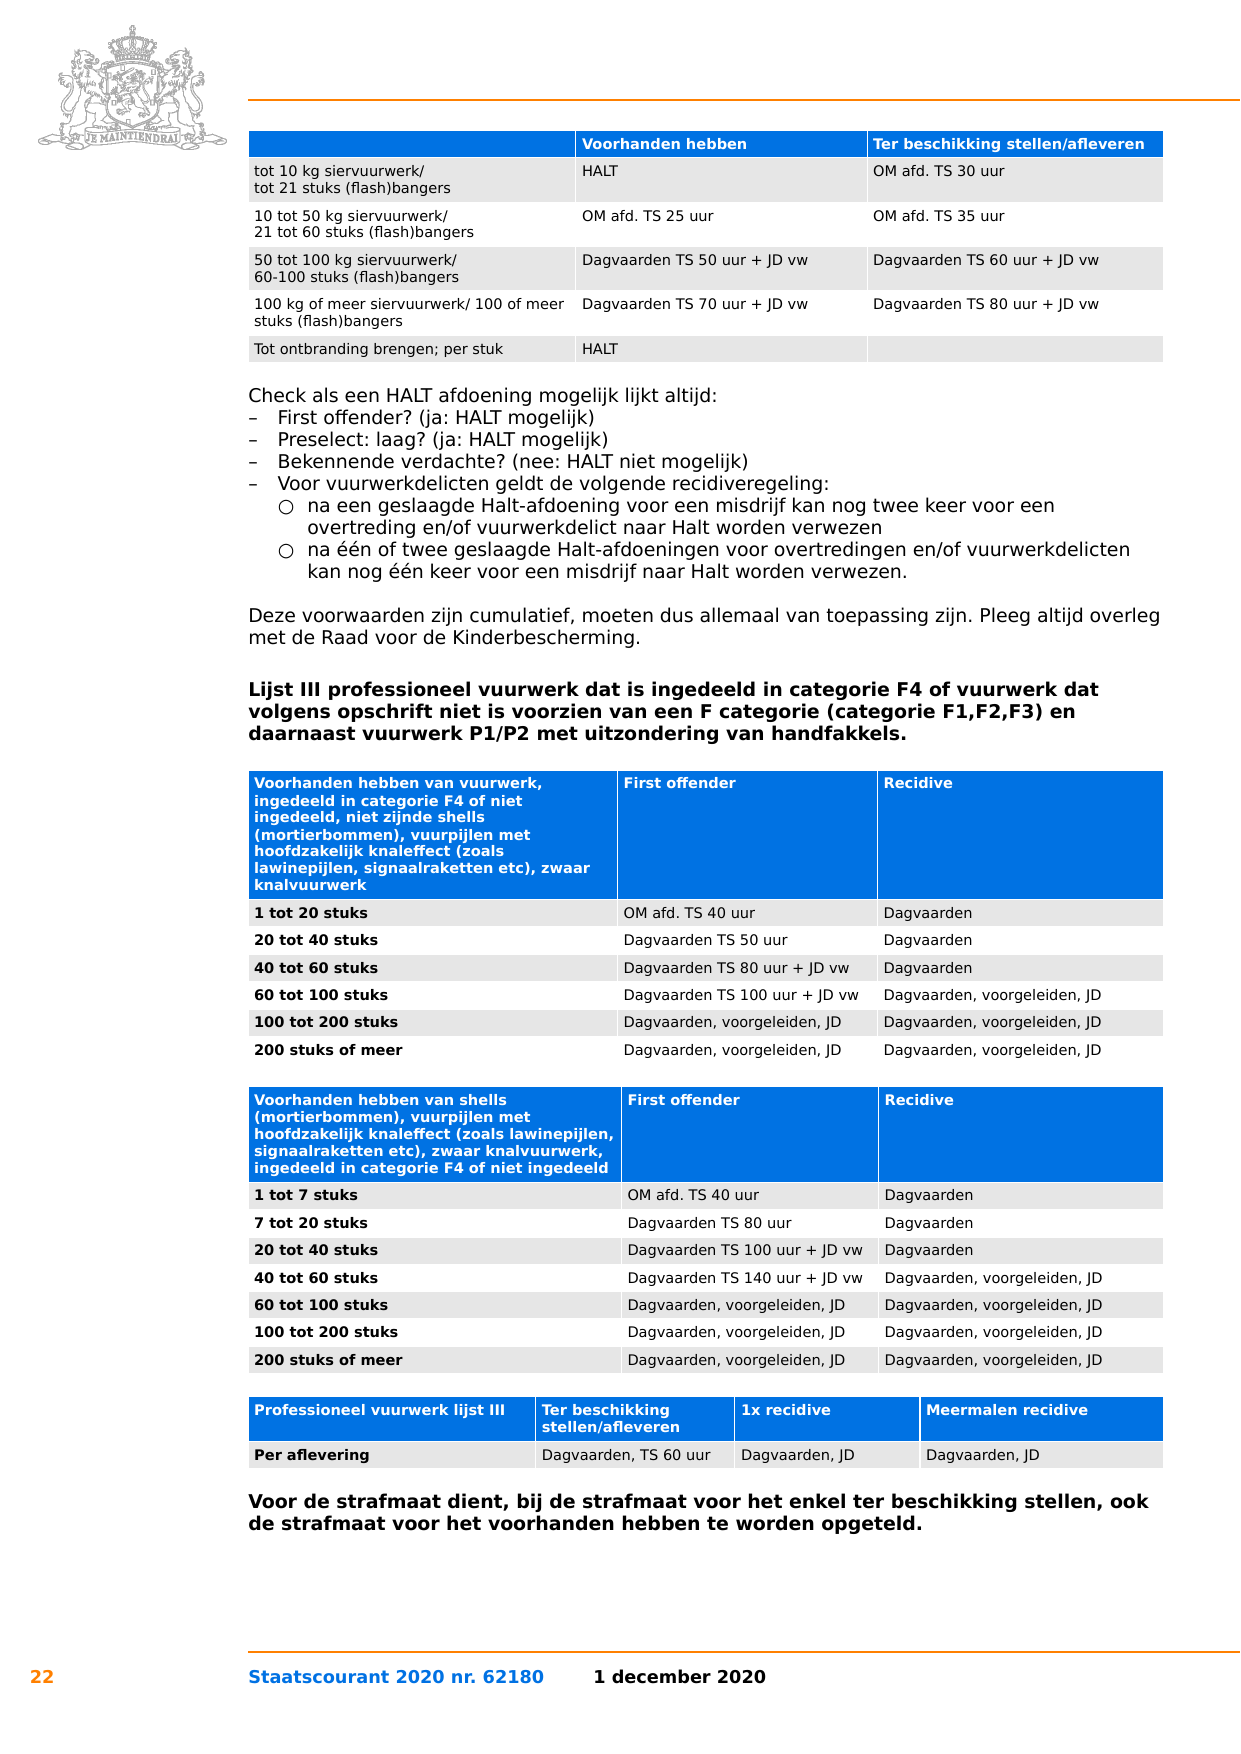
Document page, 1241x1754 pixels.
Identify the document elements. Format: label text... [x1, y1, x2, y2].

table_cell Dagvaarden TS 50 uur + JD vw [576, 247, 867, 290]
table_cell Dagvaarden [879, 1238, 1163, 1264]
table_cell 1 tot 7 stuks [249, 1183, 621, 1209]
table_cell Dagvaarden TS 100 uur + JD vw [622, 1238, 878, 1264]
table_cell OM afd. TS 35 uur [868, 203, 1163, 246]
text – Preselect: laag? (ja: HALT mogelijk) [248, 429, 1163, 451]
table_cell OM afd. TS 25 uur [576, 203, 867, 246]
table_header Meermalen recidive [921, 1397, 1163, 1441]
table_cell Dagvaarden, voorgeleiden, JD [879, 1292, 1163, 1318]
text – Voor vuurwerkdelicten geldt de volgende recidiveregeling: [248, 473, 1163, 495]
table_cell 50 tot 100 kg siervuurwerk/ 60-100 stuks (flash)bangers [249, 247, 575, 290]
table_cell Dagvaarden, voorgeleiden, JD [879, 1347, 1163, 1373]
table_cell Dagvaarden [879, 1183, 1163, 1209]
table_cell Dagvaarden TS 80 uur + JD vw [618, 955, 877, 981]
table_cell Dagvaarden TS 60 uur + JD vw [868, 247, 1163, 290]
table_cell 1 tot 20 stuks [249, 900, 617, 926]
table_cell Dagvaarden, JD [735, 1442, 919, 1468]
table_cell tot 10 kg siervuurwerk/ tot 21 stuks (flash)bangers [249, 158, 575, 202]
table_cell Per aflevering [249, 1442, 535, 1468]
table_cell 20 tot 40 stuks [249, 928, 617, 954]
table_cell [868, 336, 1163, 362]
picture [38, 25, 227, 150]
text Deze voorwaarden zijn cumulatief, moeten dus allemaal van toepassing zijn. Pleeg altijd overleg met de Raad voor de Kinderbescherming. [248, 605, 1163, 649]
table_cell Dagvaarden TS 50 uur [618, 928, 877, 954]
text – First offender? (ja: HALT mogelijk) [248, 407, 1163, 429]
table_cell Dagvaarden TS 80 uur [622, 1210, 878, 1236]
table_cell 200 stuks of meer [249, 1037, 617, 1063]
table_cell OM afd. TS 30 uur [868, 158, 1163, 202]
table_cell HALT [576, 158, 867, 202]
table_cell Dagvaarden, voorgeleiden, JD [618, 1037, 877, 1063]
table_cell 100 tot 200 stuks [249, 1320, 621, 1346]
table_cell Dagvaarden [878, 900, 1163, 926]
text Voor de strafmaat dient, bij de strafmaat voor het enkel ter beschikking stellen, ook de strafmaat voor het voorhanden hebben te worden opgeteld. [248, 1491, 1163, 1535]
table_cell Dagvaarden, voorgeleiden, JD [622, 1320, 878, 1346]
table_header Ter beschikking stellen/afleveren [868, 131, 1163, 157]
text Check als een HALT afdoening mogelijk lijkt altijd: [248, 385, 1163, 407]
table_header Ter beschikking stellen/afleveren [536, 1397, 734, 1441]
table_cell Dagvaarden, voorgeleiden, JD [879, 1320, 1163, 1346]
table_cell 200 stuks of meer [249, 1347, 621, 1373]
table_cell 100 kg of meer siervuurwerk/ 100 of meer stuks (flash)bangers [249, 291, 575, 335]
table_cell Dagvaarden, voorgeleiden, JD [878, 982, 1163, 1008]
table_cell Dagvaarden TS 70 uur + JD vw [576, 291, 867, 335]
text ○ na een geslaagde Halt-afdoening voor een misdrijf kan nog twee keer voor een overtreding en/of vuurwerkdelict naar Halt worden verwezen [278, 495, 1163, 539]
table_cell OM afd. TS 40 uur [618, 900, 877, 926]
subtitle Lijst III professioneel vuurwerk dat is ingedeeld in categorie F4 of vuurwerk dat volgens opschrift niet is voorzien van een F categorie (categorie F1,F2,F3) en daarnaast vuurwerk P1/P2 met uitzondering van handfakkels. [248, 679, 1163, 745]
table_cell 40 tot 60 stuks [249, 955, 617, 981]
table_cell Dagvaarden TS 140 uur + JD vw [622, 1265, 878, 1291]
table_header Professioneel vuurwerk lijst III [249, 1397, 535, 1441]
table_cell Dagvaarden, voorgeleiden, JD [618, 1010, 877, 1036]
table_header Voorhanden hebben van shells (mortierbommen), vuurpijlen met hoofdzakelijk knaleffect (zoals lawinepijlen, signaalraketten etc), zwaar knalvuurwerk, ingedeeld in categorie F4 of niet ingedeeld [249, 1087, 621, 1182]
table_cell Dagvaarden, voorgeleiden, JD [879, 1265, 1163, 1291]
table_header First offender [622, 1087, 878, 1182]
table_cell Dagvaarden, voorgeleiden, JD [622, 1292, 878, 1318]
table_header Voorhanden hebben van vuurwerk, ingedeeld in categorie F4 of niet ingedeeld, niet zijnde shells (mortierbommen), vuurpijlen met hoofdzakelijk knaleffect (zoals lawinepijlen, signaalraketten etc), zwaar knalvuurwerk [249, 771, 617, 899]
table_cell Dagvaarden, voorgeleiden, JD [878, 1037, 1163, 1063]
text – Bekennende verdachte? (nee: HALT niet mogelijk) [248, 451, 1163, 473]
table_cell 40 tot 60 stuks [249, 1265, 621, 1291]
table_header 1x recidive [735, 1397, 919, 1441]
table_cell 100 tot 200 stuks [249, 1010, 617, 1036]
table_cell Dagvaarden TS 100 uur + JD vw [618, 982, 877, 1008]
table_cell 20 tot 40 stuks [249, 1238, 621, 1264]
table_cell 60 tot 100 stuks [249, 1292, 621, 1318]
table_cell 60 tot 100 stuks [249, 982, 617, 1008]
table_cell HALT [576, 336, 867, 362]
table_cell Dagvaarden, voorgeleiden, JD [622, 1347, 878, 1373]
table_header Recidive [879, 1087, 1163, 1182]
table_cell 10 tot 50 kg siervuurwerk/ 21 tot 60 stuks (flash)bangers [249, 203, 575, 246]
table_cell 7 tot 20 stuks [249, 1210, 621, 1236]
table_cell Dagvaarden, voorgeleiden, JD [878, 1010, 1163, 1036]
text ○ na één of twee geslaagde Halt-afdoeningen voor overtredingen en/of vuurwerkdelicten kan nog één keer voor een misdrijf naar Halt worden verwezen. [278, 539, 1163, 583]
table_header Recidive [878, 771, 1163, 899]
table_cell Dagvaarden [878, 928, 1163, 954]
table_header [249, 131, 575, 157]
table_cell Dagvaarden, JD [921, 1442, 1163, 1468]
table_cell Dagvaarden [879, 1210, 1163, 1236]
table_cell Dagvaarden [878, 955, 1163, 981]
table_cell Dagvaarden TS 80 uur + JD vw [868, 291, 1163, 335]
table_cell Dagvaarden, TS 60 uur [536, 1442, 734, 1468]
table_cell OM afd. TS 40 uur [622, 1183, 878, 1209]
table_cell Tot ontbranding brengen; per stuk [249, 336, 575, 362]
table_header Voorhanden hebben [576, 131, 867, 157]
table_header First offender [618, 771, 877, 899]
